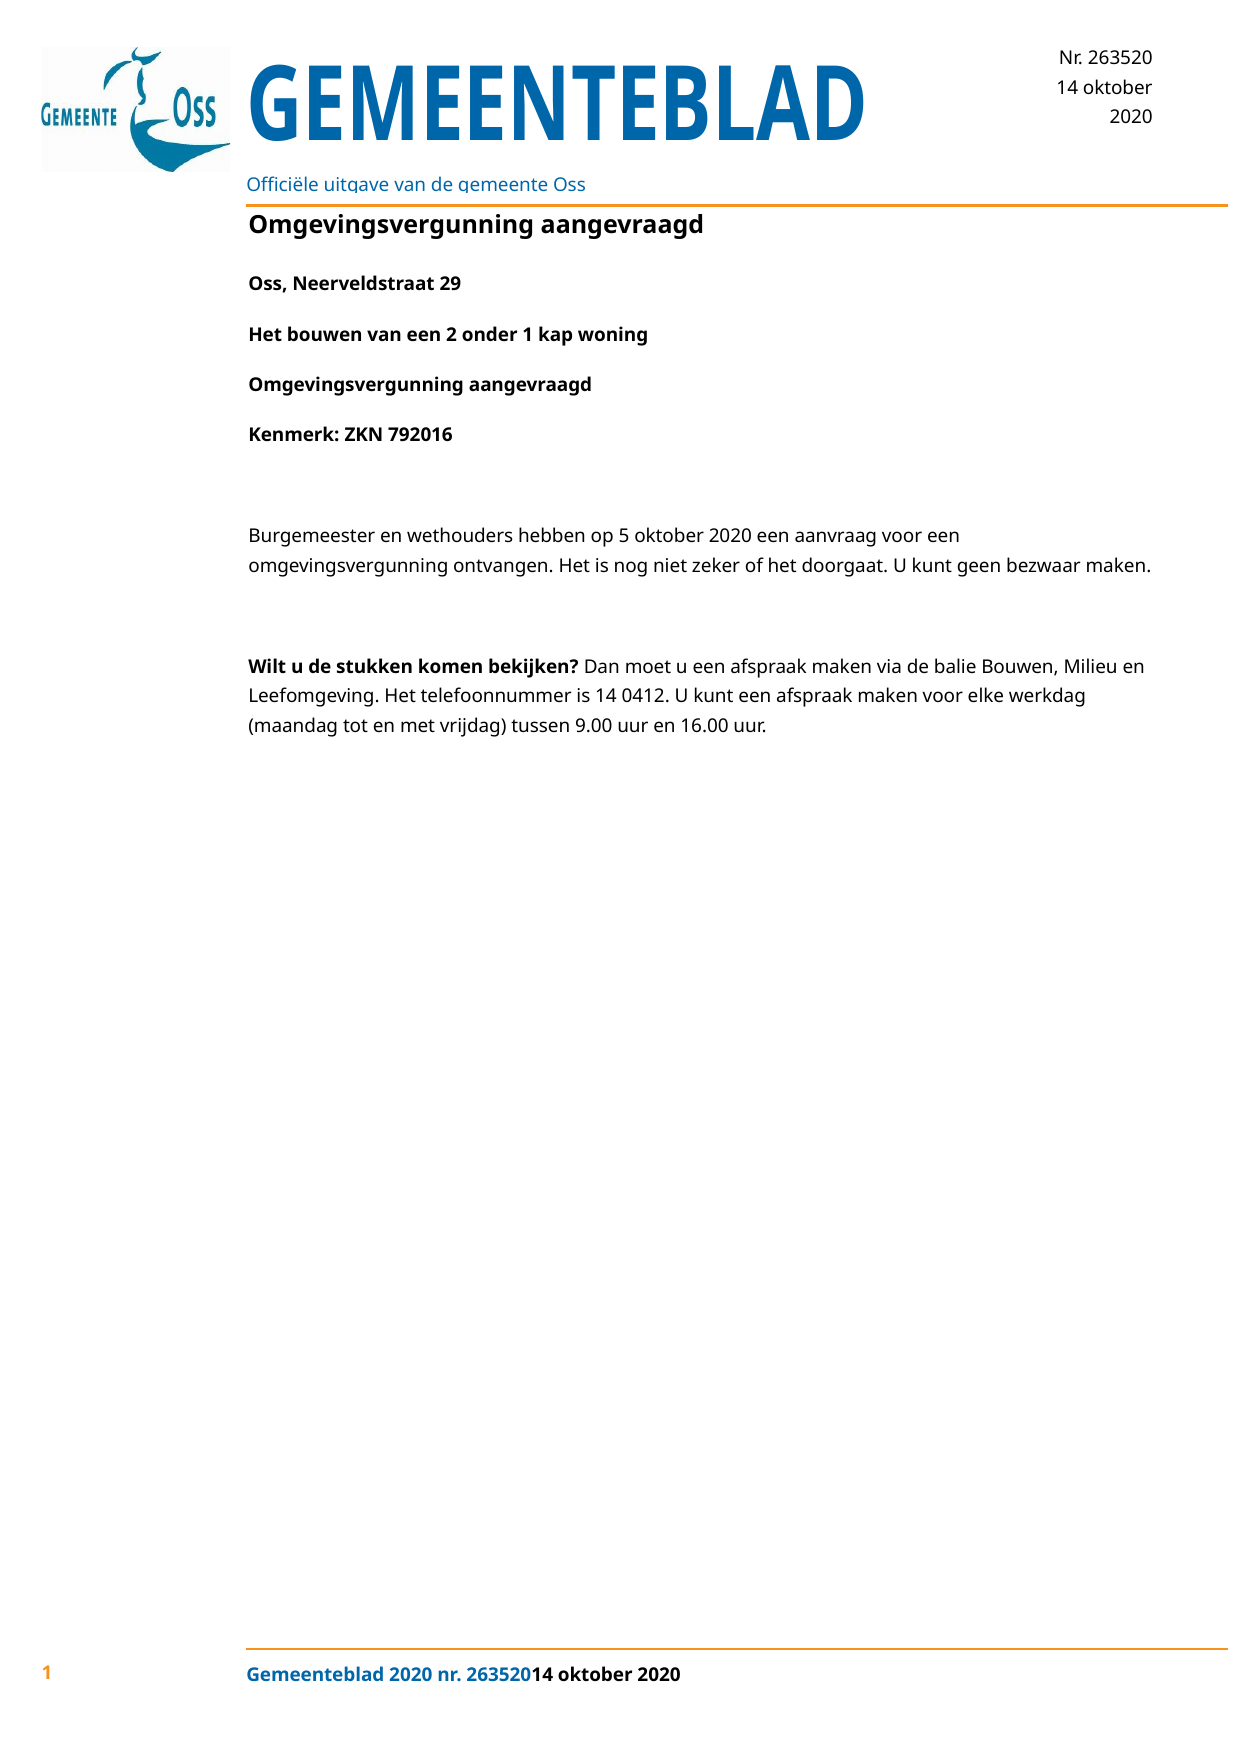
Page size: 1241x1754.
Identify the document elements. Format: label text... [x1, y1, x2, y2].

text Omgevingsvergunning aangevraagd [248, 207, 1152, 241]
text Omgevingsvergunning aangevraagd [248, 371, 1152, 397]
text Het bouwen van een 2 onder 1 kap woning [248, 321, 1152, 346]
picture [41, 47, 231, 172]
text Oss, Neerveldstraat 29 [248, 270, 1152, 296]
text Wilt u de stukken komen bekijken? Dan moet u een afspraak maken via de balie Bouwen, Milieu en Leefomgeving. Het telefoonnummer is 14 0412. U kunt een afspraak maken voor elke werkdag (maandag tot en met vrijdag) tussen 9.00 uur en 16.00 uur. [248, 653, 1152, 738]
text Burgemeester en wethouders hebben op 5 oktober 2020 een aanvraag voor een omgevingsvergunning ontvangen. Het is nog niet zeker of het doorgaat. U kunt geen bezwaar maken. [248, 522, 1152, 578]
text Kenmerk: ZKN 792016 [248, 422, 1152, 447]
